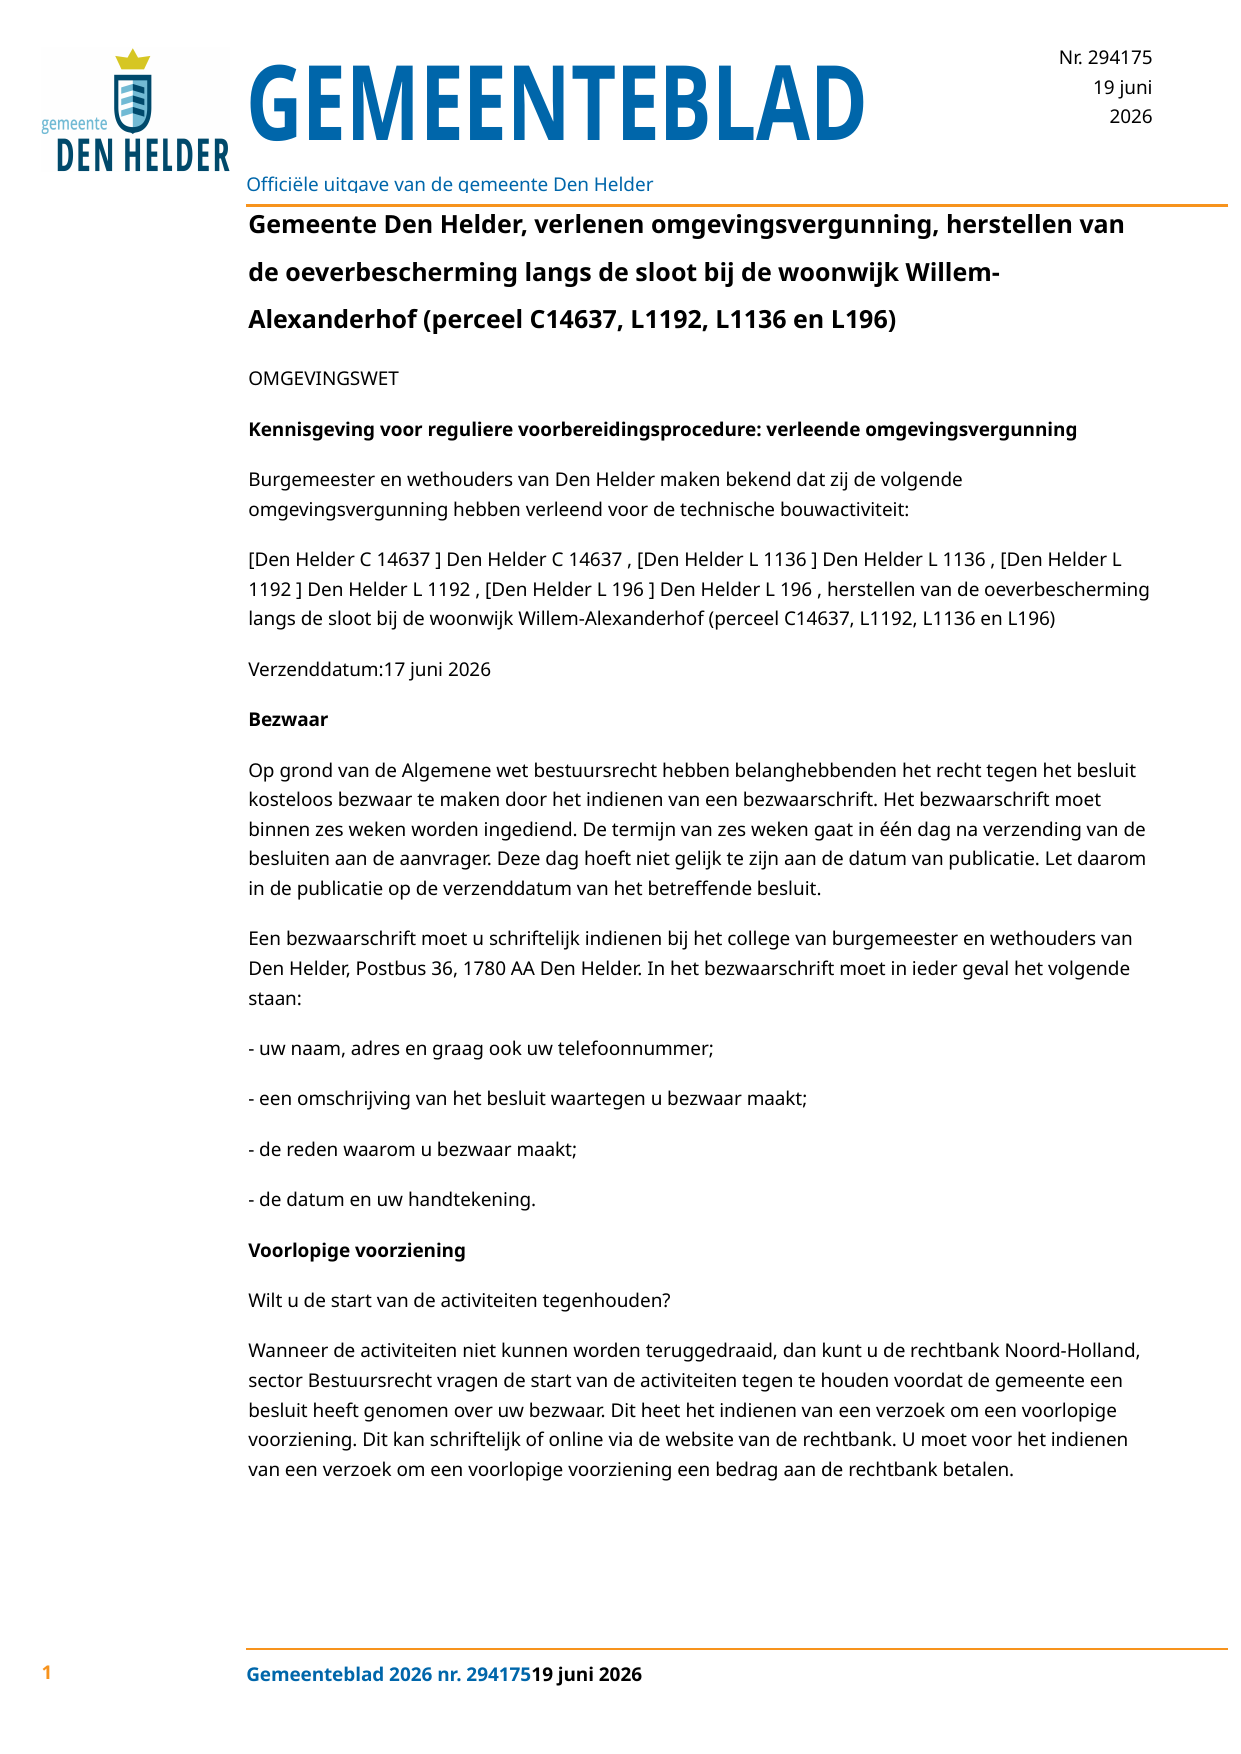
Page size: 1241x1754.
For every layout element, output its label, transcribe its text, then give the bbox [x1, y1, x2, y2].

picture [130, 157, 135, 172]
text Wanneer de activiteiten niet kunnen worden teruggedraaid, dan kunt u de rechtbank Noord-Holland, sector Bestuursrecht vragen de start van de activiteiten tegen te houden voordat de gemeente een besluit heeft genomen over uw bezwaar. Dit heet het indienen van een verzoek om een voorlopige voorziening. Dit kan schriftelijk of online via de website van de rechtbank. U moet voor het indienen van een verzoek om een voorlopige voorziening een bedrag aan de rechtbank betalen. [248, 1338, 1152, 1482]
text Een bezwaarschrift moet u schriftelijk indienen bij het college van burgemeester en wethouders van Den Helder, Postbus 36, 1780 AA Den Helder. In het bezwaarschrift moet in ieder geval het volgende staan: [248, 926, 1152, 1010]
text [Den Helder C 14637 ] Den Helder C 14637 , [Den Helder L 1136 ] Den Helder L 1136 , [Den Helder L 1192 ] Den Helder L 1192 , [Den Helder L 196 ] Den Helder L 196 , herstellen van de oeverbescherming langs de sloot bij de woonwijk Willem-Alexanderhof (perceel C14637, L1192, L1136 en L196) [248, 546, 1152, 631]
text Bezwaar [248, 706, 1152, 732]
text Wilt u de start van de activiteiten tegenhouden? [248, 1287, 1152, 1313]
picture [220, 160, 224, 172]
text Burgemeester en wethouders van Den Helder maken bekend dat zij de volgende omgevingsvergunning hebben verleend voor de technische bouwactiviteit: [248, 466, 1152, 522]
text - de reden waarom u bezwaar maakt; [248, 1136, 1152, 1162]
text OMGEVINGSWET [248, 366, 1152, 391]
text - de datum en uw handtekening. [248, 1186, 1152, 1212]
text - een omschrijving van het besluit waartegen u bezwaar maakt; [248, 1086, 1152, 1111]
picture [182, 144, 187, 165]
picture [63, 144, 68, 165]
text Op grond van de Algemene wet bestuursrecht hebben belanghebbenden het recht tegen het besluit kosteloos bezwaar te maken door het indienen van een bezwaarschrift. Het bezwaarschrift moet binnen zes weken worden ingediend. De termijn van zes weken gaat in één dag na verzending van de besluiten aan de aanvrager. Deze dag hoeft niet gelijk te zijn aan de datum van publicatie. Let daarom in de publicatie op de verzenddatum van het betreffende besluit. [248, 757, 1152, 901]
text Gemeente Den Helder, verlenen omgevingsvergunning, herstellen van de oeverbescherming langs de sloot bij de woonwijk Willem-Alexanderhof (perceel C14637, L1192, L1136 en L196) [248, 207, 1152, 336]
picture [41, 47, 231, 172]
text Voorlopige voorziening [248, 1237, 1152, 1262]
text - uw naam, adres en graag ook uw telefoonnummer; [248, 1035, 1152, 1061]
picture [100, 154, 106, 172]
text Kennisgeving voor reguliere voorbereidingsprocedure: verleende omgevingsvergunning [248, 416, 1152, 442]
text Verzenddatum:17 juni 2026 [248, 656, 1152, 682]
